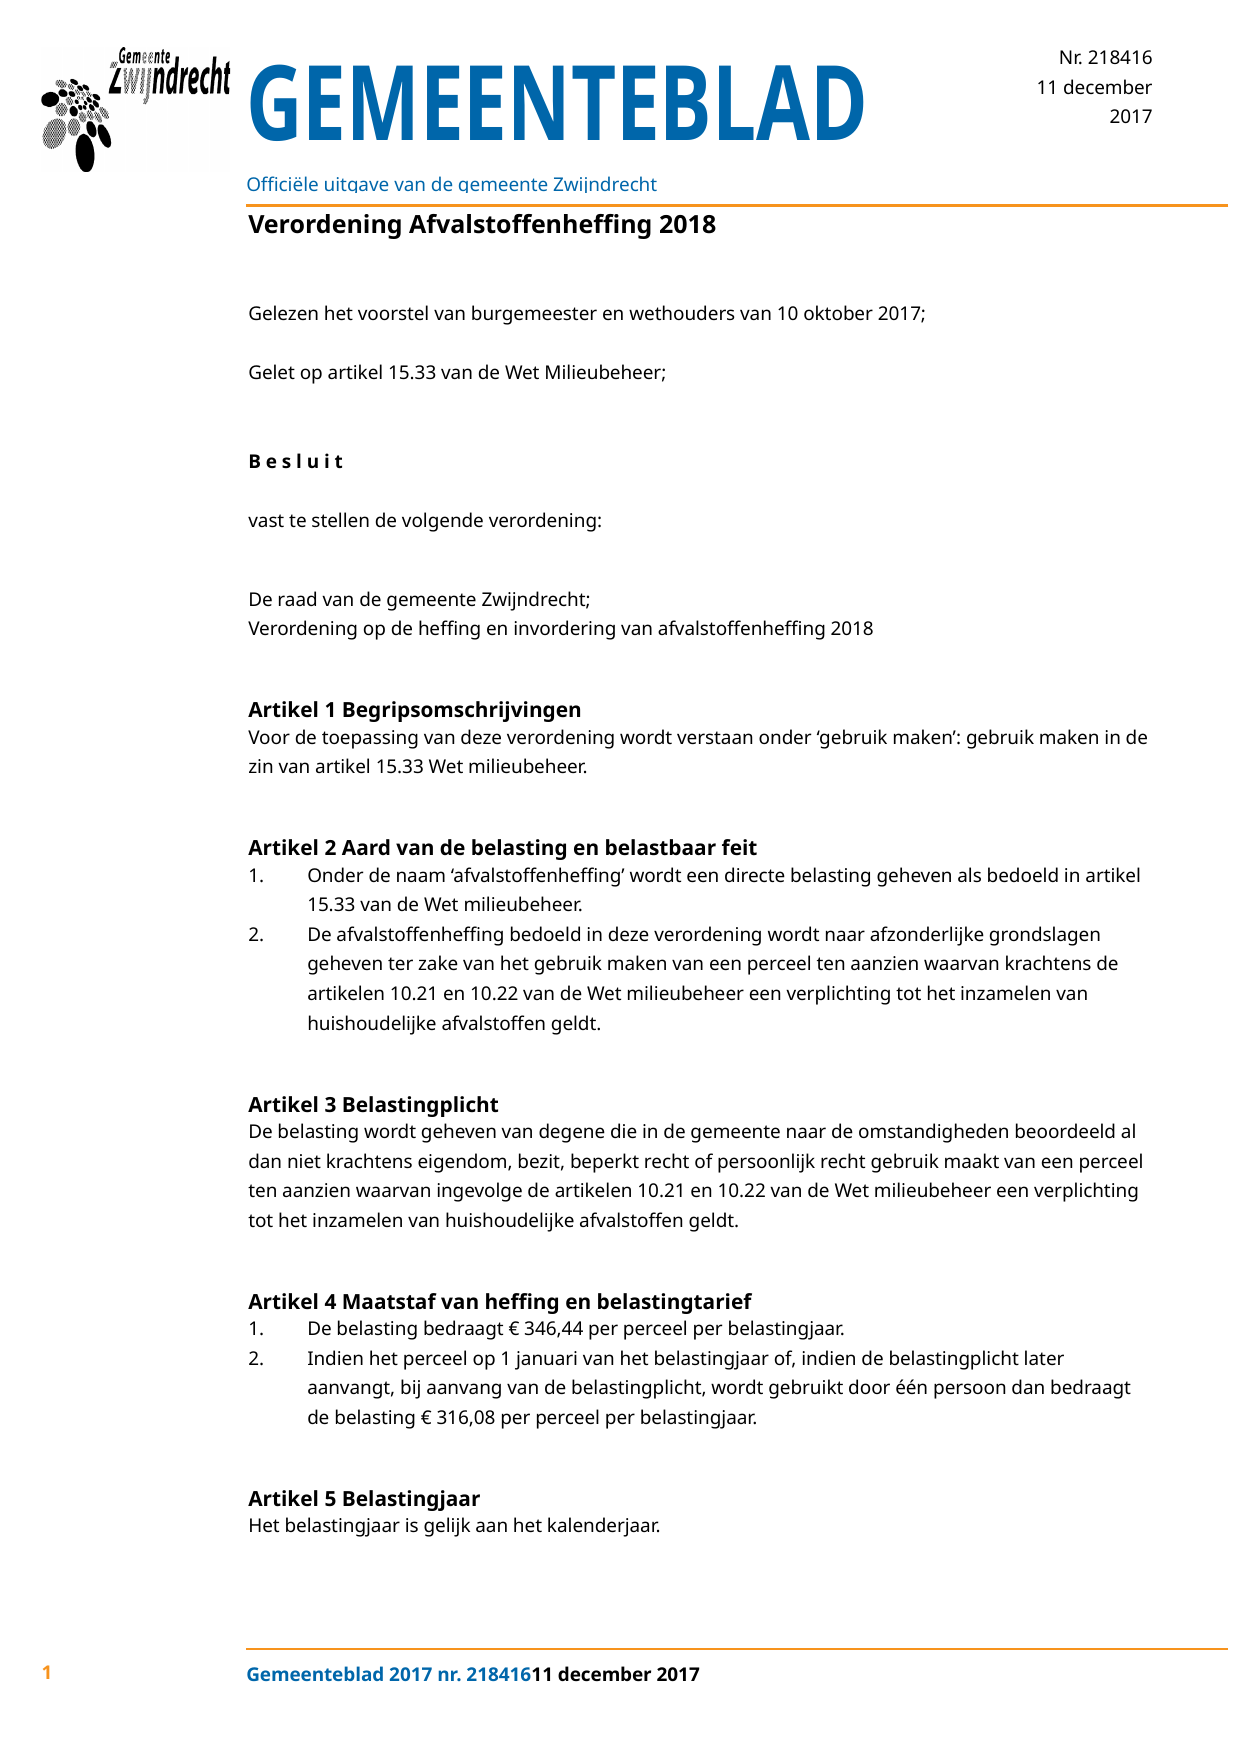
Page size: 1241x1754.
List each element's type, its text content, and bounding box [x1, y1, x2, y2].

text Verordening op de heffing en invordering van afvalstoffenheffing 2018 [248, 615, 1152, 641]
list Onder de naam ‘afvalstoffenheffing’ wordt een directe belasting geheven als bedoeld in artikel 15.33 van de Wet milieubeheer. [248, 862, 1152, 917]
text Artikel 4 Maatstaf van heffing en belastingtarief [248, 1287, 1152, 1315]
text Gelet op artikel 15.33 van de Wet Milieubeheer; [248, 359, 1152, 385]
text Verordening Afvalstoffenheffing 2018 [248, 207, 1152, 241]
text Artikel 2 Aard van de belasting en belastbaar feit [248, 833, 1152, 862]
list De belasting bedraagt € 346,44 per perceel per belastingjaar. [248, 1315, 1152, 1341]
text De raad van de gemeente Zwijndrecht; [248, 586, 1152, 612]
text Artikel 3 Belastingplicht [248, 1090, 1152, 1118]
text Gelezen het voorstel van burgemeester en wethouders van 10 oktober 2017; [248, 300, 1152, 326]
text De belasting wordt geheven van degene die in de gemeente naar de omstandigheden beoordeeld al dan niet krachtens eigendom, bezit, beperkt recht of persoonlijk recht gebruik maakt van een perceel ten aanzien waarvan ingevolge de artikelen 10.21 en 10.22 van de Wet milieubeheer een verplichting tot het inzamelen van huishoudelijke afvalstoffen geldt. [248, 1118, 1152, 1233]
text Artikel 1 Begripsomschrijvingen [248, 695, 1152, 724]
text Het belastingjaar is gelijk aan het kalenderjaar. [248, 1513, 1152, 1538]
text B e s l u i t [248, 448, 1152, 473]
list De afvalstoffenheffing bedoeld in deze verordening wordt naar afzonderlijke grondslagen geheven ter zake van het gebruik maken van een perceel ten aanzien waarvan krachtens de artikelen 10.21 en 10.22 van de Wet milieubeheer een verplichting tot het inzamelen van huishoudelijke afvalstoffen geldt. [248, 921, 1152, 1036]
list Indien het perceel op 1 januari van het belastingjaar of, indien de belastingplicht later aanvangt, bij aanvang van de belastingplicht, wordt gebruikt door één persoon dan bedraagt de belasting € 316,08 per perceel per belastingjaar. [248, 1345, 1152, 1430]
text Voor de toepassing van deze verordening wordt verstaan onder ‘gebruik maken’: gebruik maken in de zin van artikel 15.33 Wet milieubeheer. [248, 724, 1152, 779]
text vast te stellen de volgende verordening: [248, 507, 1152, 533]
picture [41, 47, 231, 172]
text Artikel 5 Belastingjaar [248, 1484, 1152, 1513]
